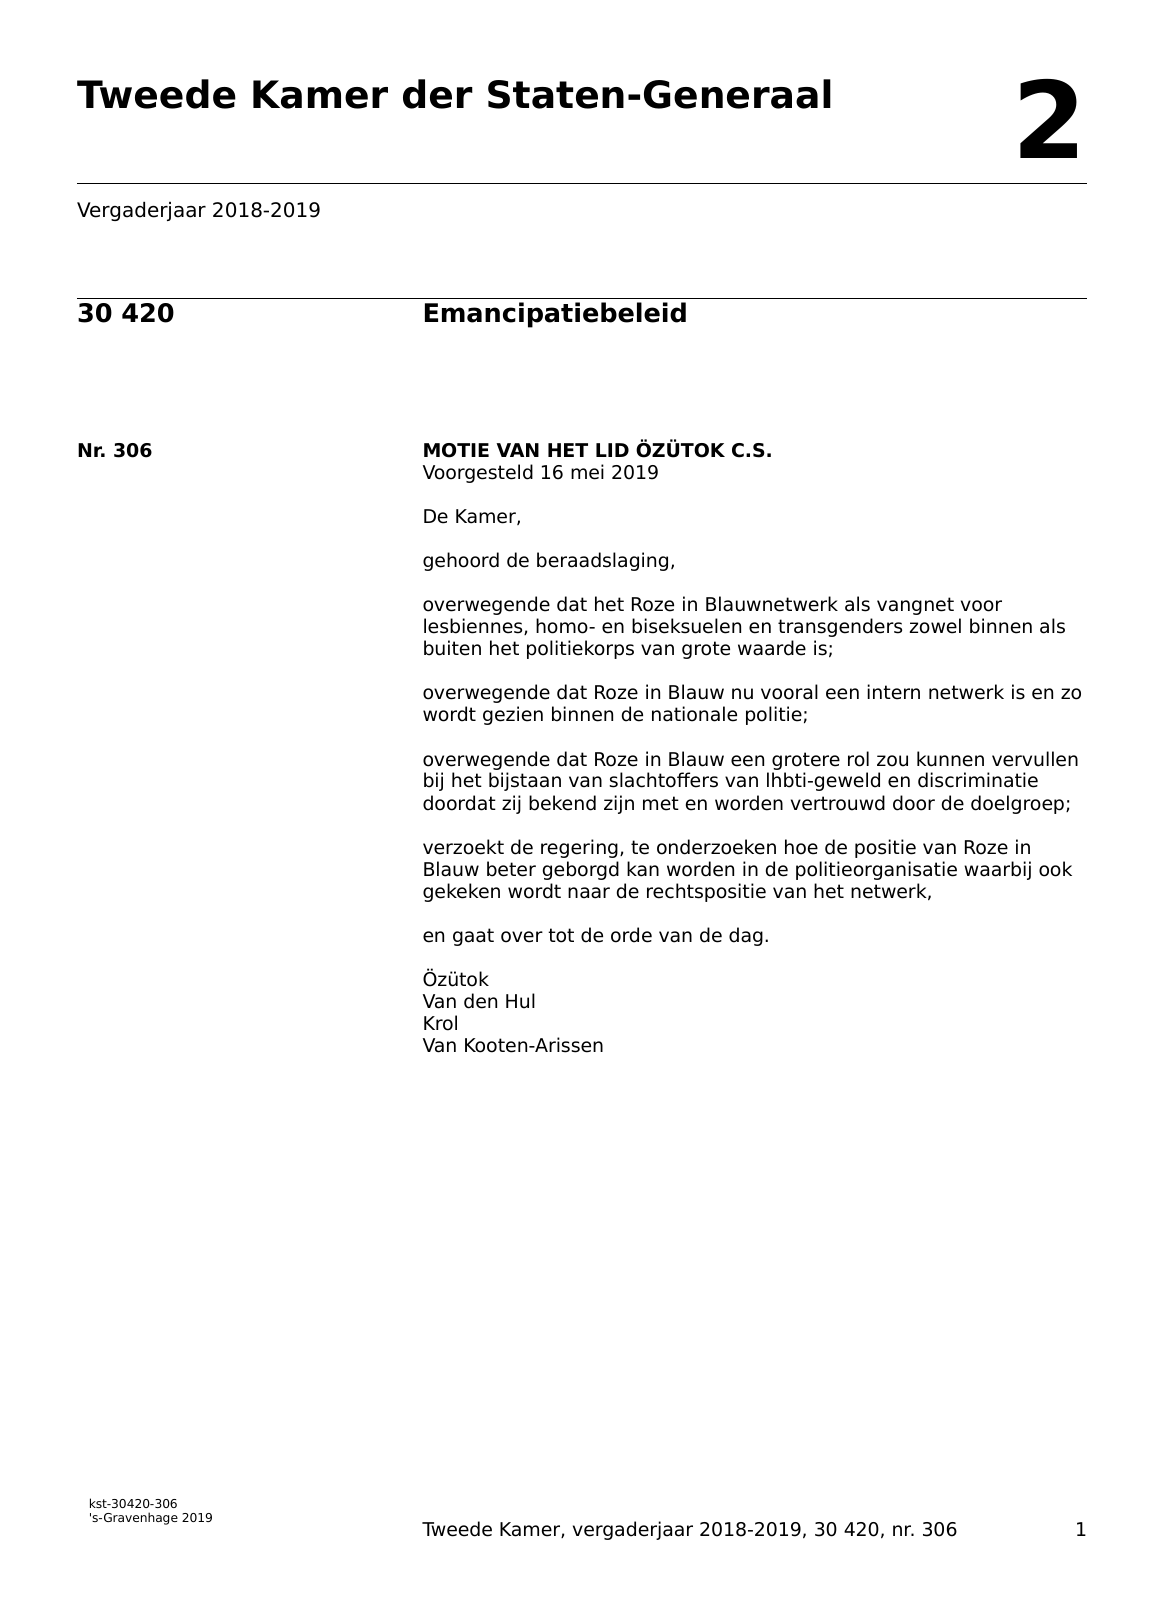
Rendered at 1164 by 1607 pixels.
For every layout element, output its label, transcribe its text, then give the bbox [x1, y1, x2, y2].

text Van den Hul [422, 991, 1087, 1013]
text Krol [422, 1013, 1087, 1035]
table_header Tweede Kamer der Staten-Generaal [77, 59, 886, 183]
text en gaat over tot de orde van de dag. [422, 925, 1087, 947]
text Voorgesteld 16 mei 2019 [422, 462, 1087, 484]
text Van Kooten-Arissen [422, 1035, 1087, 1057]
text gehoord de beraadslaging, [422, 550, 1087, 572]
text kst-30420-306 [88, 1497, 323, 1511]
text Özütok [422, 969, 1087, 991]
table_cell Vergaderjaar 2018-2019 [77, 184, 1087, 298]
text overwegende dat Roze in Blauw een grotere rol zou kunnen vervullen bij het bijstaan van slachtoffers van lhbti-geweld en discriminatie doordat zij bekend zijn met en worden vertrouwd door de doelgroep; [422, 748, 1087, 814]
text verzoekt de regering, te onderzoeken hoe de positie van Roze in Blauw beter geborgd kan worden in de politieorganisatie waarbij ook gekeken wordt naar de rechtspositie van het netwerk, [422, 837, 1087, 902]
text De Kamer, [422, 506, 1087, 528]
text overwegende dat Roze in Blauw nu vooral een intern netwerk is en zo wordt gezien binnen de nationale politie; [422, 682, 1087, 726]
text overwegende dat het Roze in Blauwnetwerk als vangnet voor lesbiennes, homo- en biseksuelen en transgenders zowel binnen als buiten het politiekorps van grote waarde is; [422, 594, 1087, 660]
subtitle Nr. 306 MOTIE VAN HET LID ÖZÜTOK C.S. [77, 440, 1087, 462]
subtitle 30 420 Emancipatiebeleid [77, 299, 1087, 329]
text 's-Gravenhage 2019 [88, 1511, 323, 1525]
table_header 2 [886, 59, 1087, 183]
